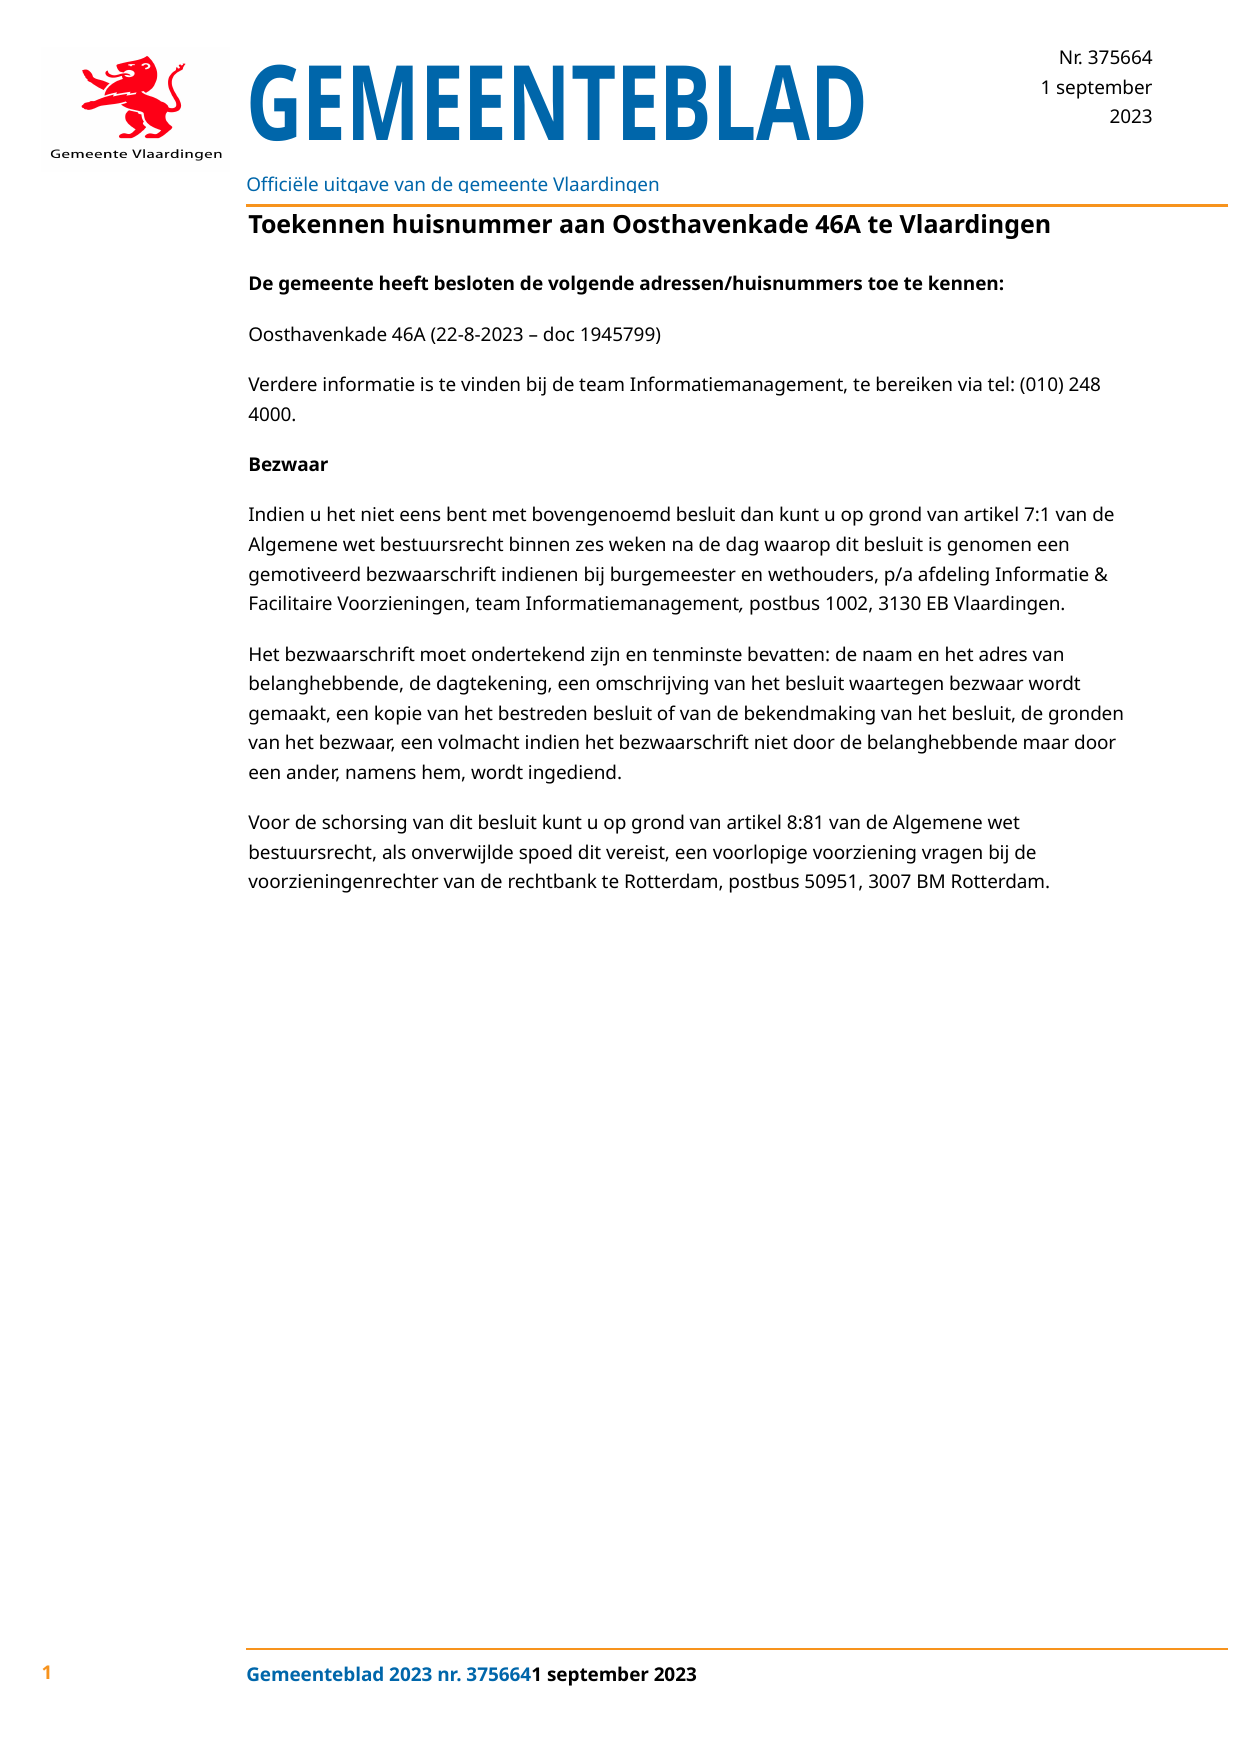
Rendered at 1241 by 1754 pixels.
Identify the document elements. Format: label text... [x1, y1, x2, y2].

picture [41, 47, 231, 172]
text Het bezwaarschrift moet ondertekend zijn en tenminste bevatten: de naam en het adres van belanghebbende, de dagtekening, een omschrijving van het besluit waartegen bezwaar wordt gemaakt, een kopie van het bestreden besluit of van de bekendmaking van het besluit, de gronden van het bezwaar, een volmacht indien het bezwaarschrift niet door de belanghebbende maar door een ander, namens hem, wordt ingediend. [248, 641, 1152, 785]
text De gemeente heeft besloten de volgende adressen/huisnummers toe te kennen: [248, 270, 1152, 296]
text Bezwaar [248, 451, 1152, 477]
text Voor de schorsing van dit besluit kunt u op grond van artikel 8:81 van de Algemene wet bestuursrecht, als onverwijlde spoed dit vereist, een voorlopige voorziening vragen bij de voorzieningenrechter van de rechtbank te Rotterdam, postbus 50951, 3007 BM Rotterdam. [248, 809, 1152, 894]
text Verdere informatie is te vinden bij de team Informatiemanagement, te bereiken via tel: (010) 248 4000. [248, 371, 1152, 426]
text Oosthavenkade 46A (22-8-2023 – doc 1945799) [248, 321, 1152, 346]
text Indien u het niet eens bent met bovengenoemd besluit dan kunt u op grond van artikel 7:1 van de Algemene wet bestuursrecht binnen zes weken na de dag waarop dit besluit is genomen een gemotiveerd bezwaarschrift indienen bij burgemeester en wethouders, p/a afdeling Informatie & Facilitaire Voorzieningen, team Informatiemanagement, postbus 1002, 3130 EB Vlaardingen. [248, 502, 1152, 616]
text Toekennen huisnummer aan Oosthavenkade 46A te Vlaardingen [248, 207, 1152, 241]
